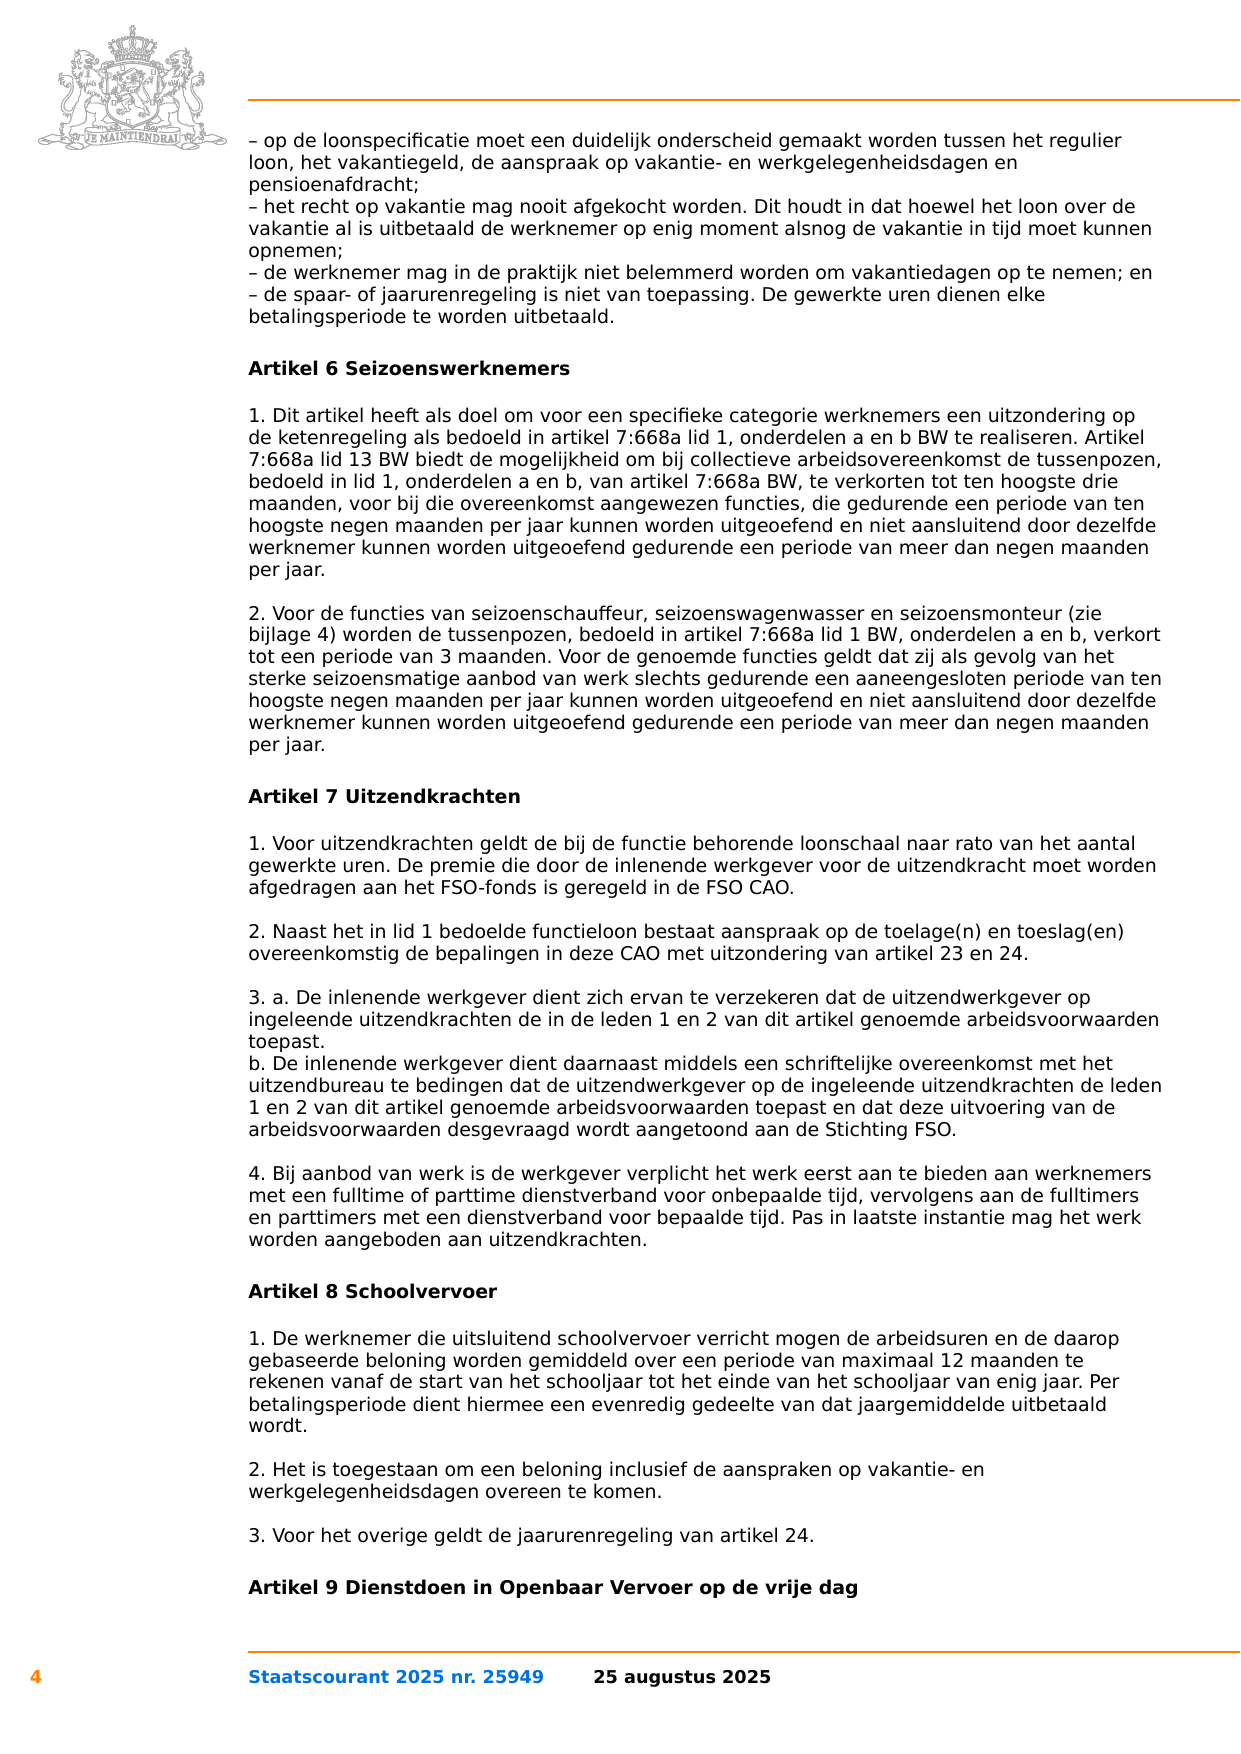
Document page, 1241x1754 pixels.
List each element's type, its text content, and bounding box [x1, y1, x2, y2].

text 2. Voor de functies van seizoenschauffeur, seizoenswagenwasser en seizoensmonteur (zie bijlage 4) worden de tussenpozen, bedoeld in artikel 7:668a lid 1 BW, onderdelen a en b, verkort tot een periode van 3 maanden. Voor de genoemde functies geldt dat zij als gevolg van het sterke seizoensmatige aanbod van werk slechts gedurende een aaneengesloten periode van ten hoogste negen maanden per jaar kunnen worden uitgeoefend en niet aansluitend door dezelfde werknemer kunnen worden uitgeoefend gedurende een periode van meer dan negen maanden per jaar. [248, 602, 1163, 756]
text 2. Het is toegestaan om een beloning inclusief de aanspraken op vakantie- en werkgelegenheidsdagen overeen te komen. [248, 1459, 1163, 1503]
subtitle Artikel 7 Uitzendkrachten [248, 786, 1163, 808]
text 4. Bij aanbod van werk is de werkgever verplicht het werk eerst aan te bieden aan werknemers met een fulltime of parttime dienstverband voor onbepaalde tijd, vervolgens aan de fulltimers en parttimers met een dienstverband voor bepaalde tijd. Pas in laatste instantie mag het werk worden aangeboden aan uitzendkrachten. [248, 1163, 1163, 1251]
text 3. a. De inlenende werkgever dient zich ervan te verzekeren dat de uitzendwerkgever op ingeleende uitzendkrachten de in de leden 1 en 2 van dit artikel genoemde arbeidsvoorwaarden toepast. [248, 987, 1163, 1053]
text 3. Voor het overige geldt de jaarurenregeling van artikel 24. [248, 1525, 1163, 1547]
text – de werknemer mag in de praktijk niet belemmerd worden om vakantiedagen op te nemen; en [248, 262, 1163, 284]
text b. De inlenende werkgever dient daarnaast middels een schriftelijke overeenkomst met het uitzendbureau te bedingen dat de uitzendwerkgever op de ingeleende uitzendkrachten de leden 1 en 2 van dit artikel genoemde arbeidsvoorwaarden toepast en dat deze uitvoering van de arbeidsvoorwaarden desgevraagd wordt aangetoond aan de Stichting FSO. [248, 1053, 1163, 1141]
text – op de loonspecificatie moet een duidelijk onderscheid gemaakt worden tussen het regulier loon, het vakantiegeld, de aanspraak op vakantie- en werkgelegenheidsdagen en pensioenafdracht; [248, 130, 1163, 196]
picture [38, 25, 227, 150]
text 1. Dit artikel heeft als doel om voor een specifieke categorie werknemers een uitzondering op de ketenregeling als bedoeld in artikel 7:668a lid 1, onderdelen a en b BW te realiseren. Artikel 7:668a lid 13 BW biedt de mogelijkheid om bij collectieve arbeidsovereenkomst de tussenpozen, bedoeld in lid 1, onderdelen a en b, van artikel 7:668a BW, te verkorten tot ten hoogste drie maanden, voor bij die overeenkomst aangewezen functies, die gedurende een periode van ten hoogste negen maanden per jaar kunnen worden uitgeoefend en niet aansluitend door dezelfde werknemer kunnen worden uitgeoefend gedurende een periode van meer dan negen maanden per jaar. [248, 405, 1163, 581]
subtitle Artikel 8 Schoolvervoer [248, 1281, 1163, 1302]
text 1. De werknemer die uitsluitend schoolvervoer verricht mogen de arbeidsuren en de daarop gebaseerde beloning worden gemiddeld over een periode van maximaal 12 maanden te rekenen vanaf de start van het schooljaar tot het einde van het schooljaar van enig jaar. Per betalingsperiode dient hiermee een evenredig gedeelte van dat jaargemiddelde uitbetaald wordt. [248, 1327, 1163, 1437]
subtitle Artikel 9 Dienstdoen in Openbaar Vervoer op de vrije dag [248, 1577, 1163, 1599]
text – de spaar- of jaarurenregeling is niet van toepassing. De gewerkte uren dienen elke betalingsperiode te worden uitbetaald. [248, 284, 1163, 328]
text 2. Naast het in lid 1 bedoelde functieloon bestaat aanspraak op de toelage(n) en toeslag(en) overeenkomstig de bepalingen in deze CAO met uitzondering van artikel 23 en 24. [248, 921, 1163, 965]
subtitle Artikel 6 Seizoenswerknemers [248, 358, 1163, 380]
text 1. Voor uitzendkrachten geldt de bij de functie behorende loonschaal naar rato van het aantal gewerkte uren. De premie die door de inlenende werkgever voor de uitzendkracht moet worden afgedragen aan het FSO-fonds is geregeld in de FSO CAO. [248, 833, 1163, 899]
text – het recht op vakantie mag nooit afgekocht worden. Dit houdt in dat hoewel het loon over de vakantie al is uitbetaald de werknemer op enig moment alsnog de vakantie in tijd moet kunnen opnemen; [248, 196, 1163, 262]
